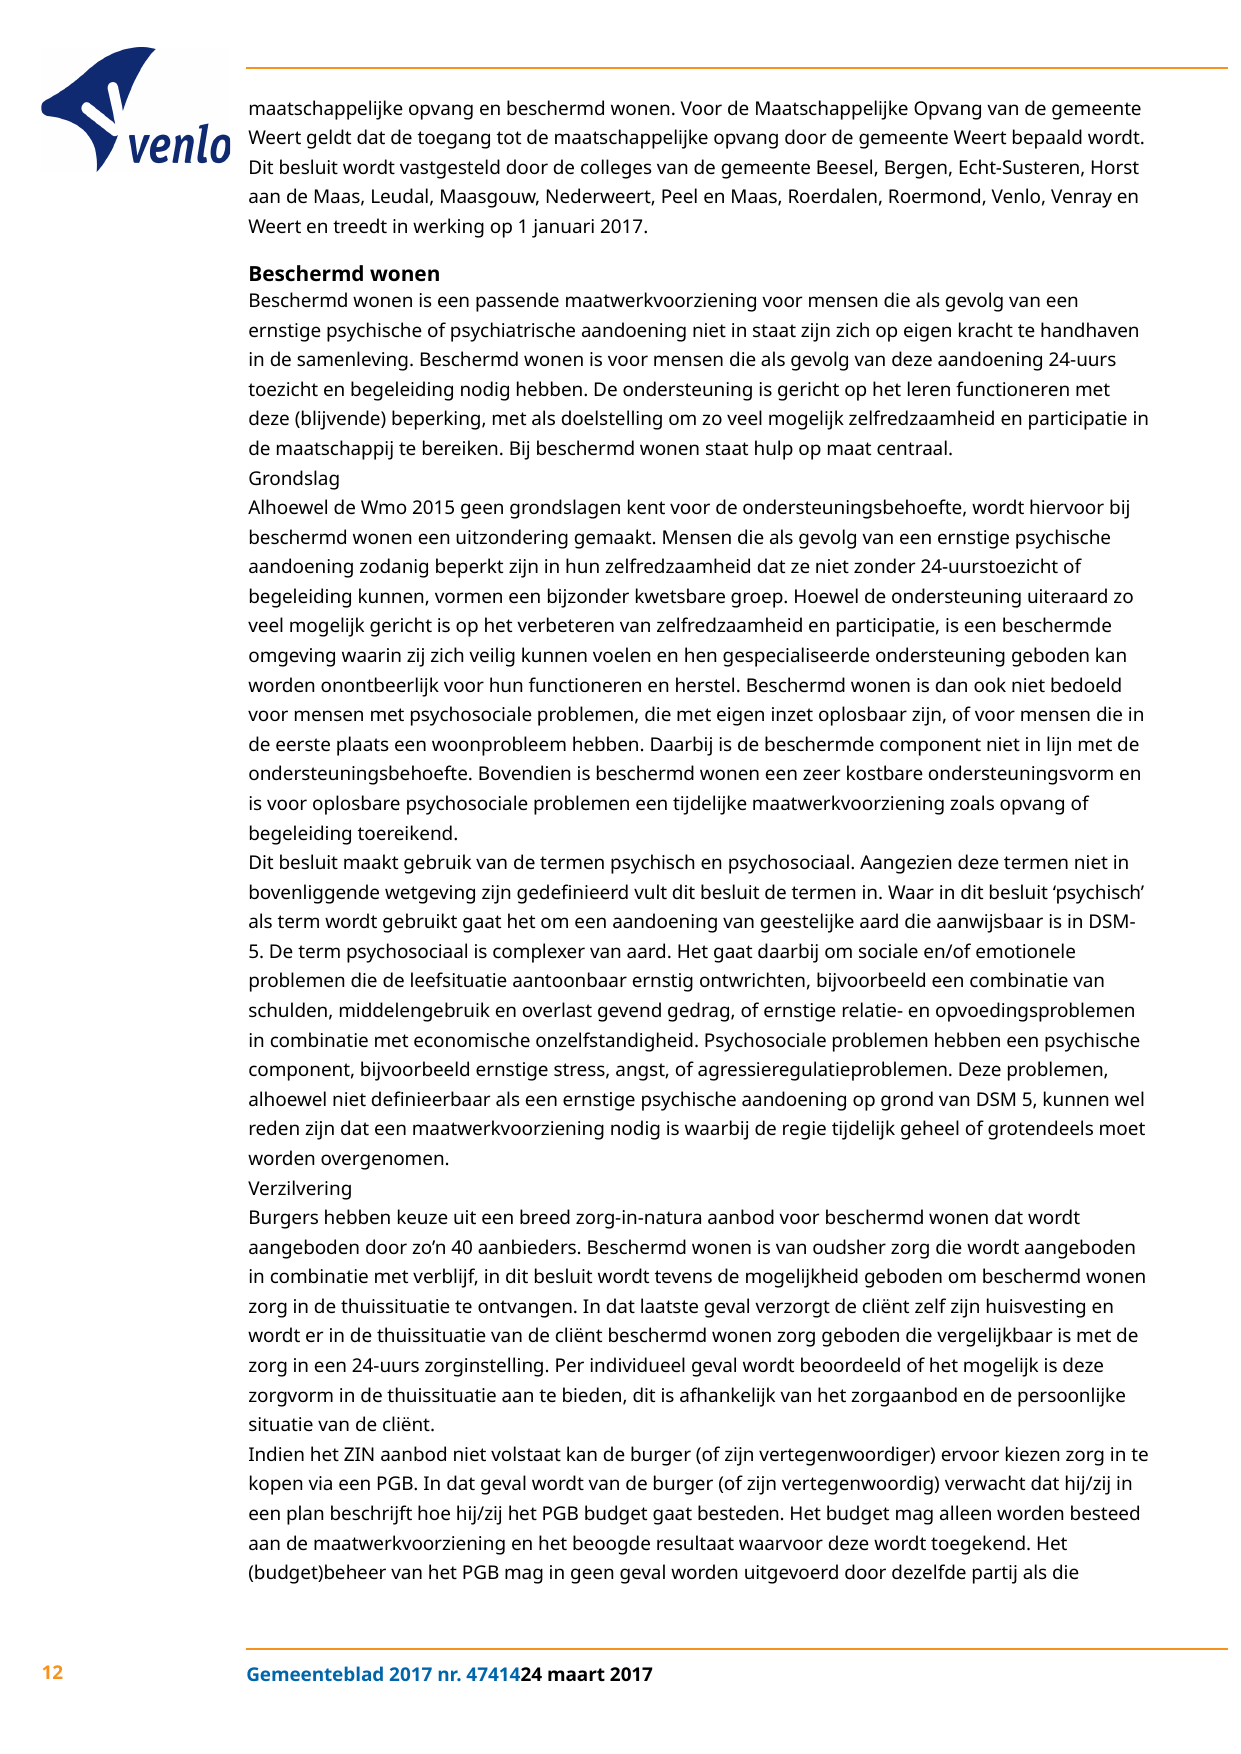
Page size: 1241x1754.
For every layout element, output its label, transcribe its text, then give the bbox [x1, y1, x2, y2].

picture [41, 47, 231, 172]
text Dit besluit wordt vastgesteld door de colleges van de gemeente Beesel, Bergen, Echt-Susteren, Horst aan de Maas, Leudal, Maasgouw, Nederweert, Peel en Maas, Roerdalen, Roermond, Venlo, Venray en Weert en treedt in werking op 1 januari 2017. [248, 154, 1152, 239]
text Indien het ZIN aanbod niet volstaat kan de burger (of zijn vertegenwoordiger) ervoor kiezen zorg in te kopen via een PGB. In dat geval wordt van de burger (of zijn vertegenwoordig) verwacht dat hij/zij in een plan beschrijft hoe hij/zij het PGB budget gaat besteden. Het budget mag alleen worden besteed aan de maatwerkvoorziening en het beoogde resultaat waarvoor deze wordt toegekend. Het (budget)beheer van het PGB mag in geen geval worden uitgevoerd door dezelfde partij als die [248, 1441, 1152, 1585]
text Beschermd wonen is een passende maatwerkvoorziening voor mensen die als gevolg van een ernstige psychische of psychiatrische aandoening niet in staat zijn zich op eigen kracht te handhaven in de samenleving. Beschermd wonen is voor mensen die als gevolg van deze aandoening 24-uurs toezicht en begeleiding nodig hebben. De ondersteuning is gericht op het leren functioneren met deze (blijvende) beperking, met als doelstelling om zo veel mogelijk zelfredzaamheid en participatie in de maatschappij te bereiken. Bij beschermd wonen staat hulp op maat centraal. [248, 287, 1152, 461]
text Grondslag [248, 465, 1152, 490]
text Burgers hebben keuze uit een breed zorg-in-natura aanbod voor beschermd wonen dat wordt aangeboden door zo’n 40 aanbieders. Beschermd wonen is van oudsher zorg die wordt aangeboden in combinatie met verblijf, in dit besluit wordt tevens de mogelijkheid geboden om beschermd wonen zorg in de thuissituatie te ontvangen. In dat laatste geval verzorgt de cliënt zelf zijn huisvesting en wordt er in de thuissituatie van de cliënt beschermd wonen zorg geboden die vergelijkbaar is met de zorg in een 24-uurs zorginstelling. Per individueel geval wordt beoordeeld of het mogelijk is deze zorgvorm in de thuissituatie aan te bieden, dit is afhankelijk van het zorgaanbod en de persoonlijke situatie van de cliënt. [248, 1204, 1152, 1437]
text Beschermd wonen [248, 259, 1152, 287]
text Dit besluit maakt gebruik van de termen psychisch en psychosociaal. Aangezien deze termen niet in bovenliggende wetgeving zijn gedefinieerd vult dit besluit de termen in. Waar in dit besluit ‘psychisch’ als term wordt gebruikt gaat het om een aandoening van geestelijke aard die aanwijsbaar is in DSM-5. De term psychosociaal is complexer van aard. Het gaat daarbij om sociale en/of emotionele problemen die de leefsituatie aantoonbaar ernstig ontwrichten, bijvoorbeeld een combinatie van schulden, middelengebruik en overlast gevend gedrag, of ernstige relatie- en opvoedingsproblemen in combinatie met economische onzelfstandigheid. Psychosociale problemen hebben een psychische component, bijvoorbeeld ernstige stress, angst, of agressieregulatieproblemen. Deze problemen, alhoewel niet definieerbaar als een ernstige psychische aandoening op grond van DSM 5, kunnen wel reden zijn dat een maatwerkvoorziening nodig is waarbij de regie tijdelijk geheel of grotendeels moet worden overgenomen. [248, 849, 1152, 1171]
text maatschappelijke opvang en beschermd wonen. Voor de Maatschappelijke Opvang van de gemeente Weert geldt dat de toegang tot de maatschappelijke opvang door de gemeente Weert bepaald wordt. [248, 95, 1152, 150]
text Alhoewel de Wmo 2015 geen grondslagen kent voor de ondersteuningsbehoefte, wordt hiervoor bij beschermd wonen een uitzondering gemaakt. Mensen die als gevolg van een ernstige psychische aandoening zodanig beperkt zijn in hun zelfredzaamheid dat ze niet zonder 24-uurstoezicht of begeleiding kunnen, vormen een bijzonder kwetsbare groep. Hoewel de ondersteuning uiteraard zo veel mogelijk gericht is op het verbeteren van zelfredzaamheid en participatie, is een beschermde omgeving waarin zij zich veilig kunnen voelen en hen gespecialiseerde ondersteuning geboden kan worden onontbeerlijk voor hun functioneren en herstel. Beschermd wonen is dan ook niet bedoeld voor mensen met psychosociale problemen, die met eigen inzet oplosbaar zijn, of voor mensen die in de eerste plaats een woonprobleem hebben. Daarbij is de beschermde component niet in lijn met de ondersteuningsbehoefte. Bovendien is beschermd wonen een zeer kostbare ondersteuningsvorm en is voor oplosbare psychosociale problemen een tijdelijke maatwerkvoorziening zoals opvang of begeleiding toereikend. [248, 494, 1152, 845]
text Verzilvering [248, 1175, 1152, 1200]
